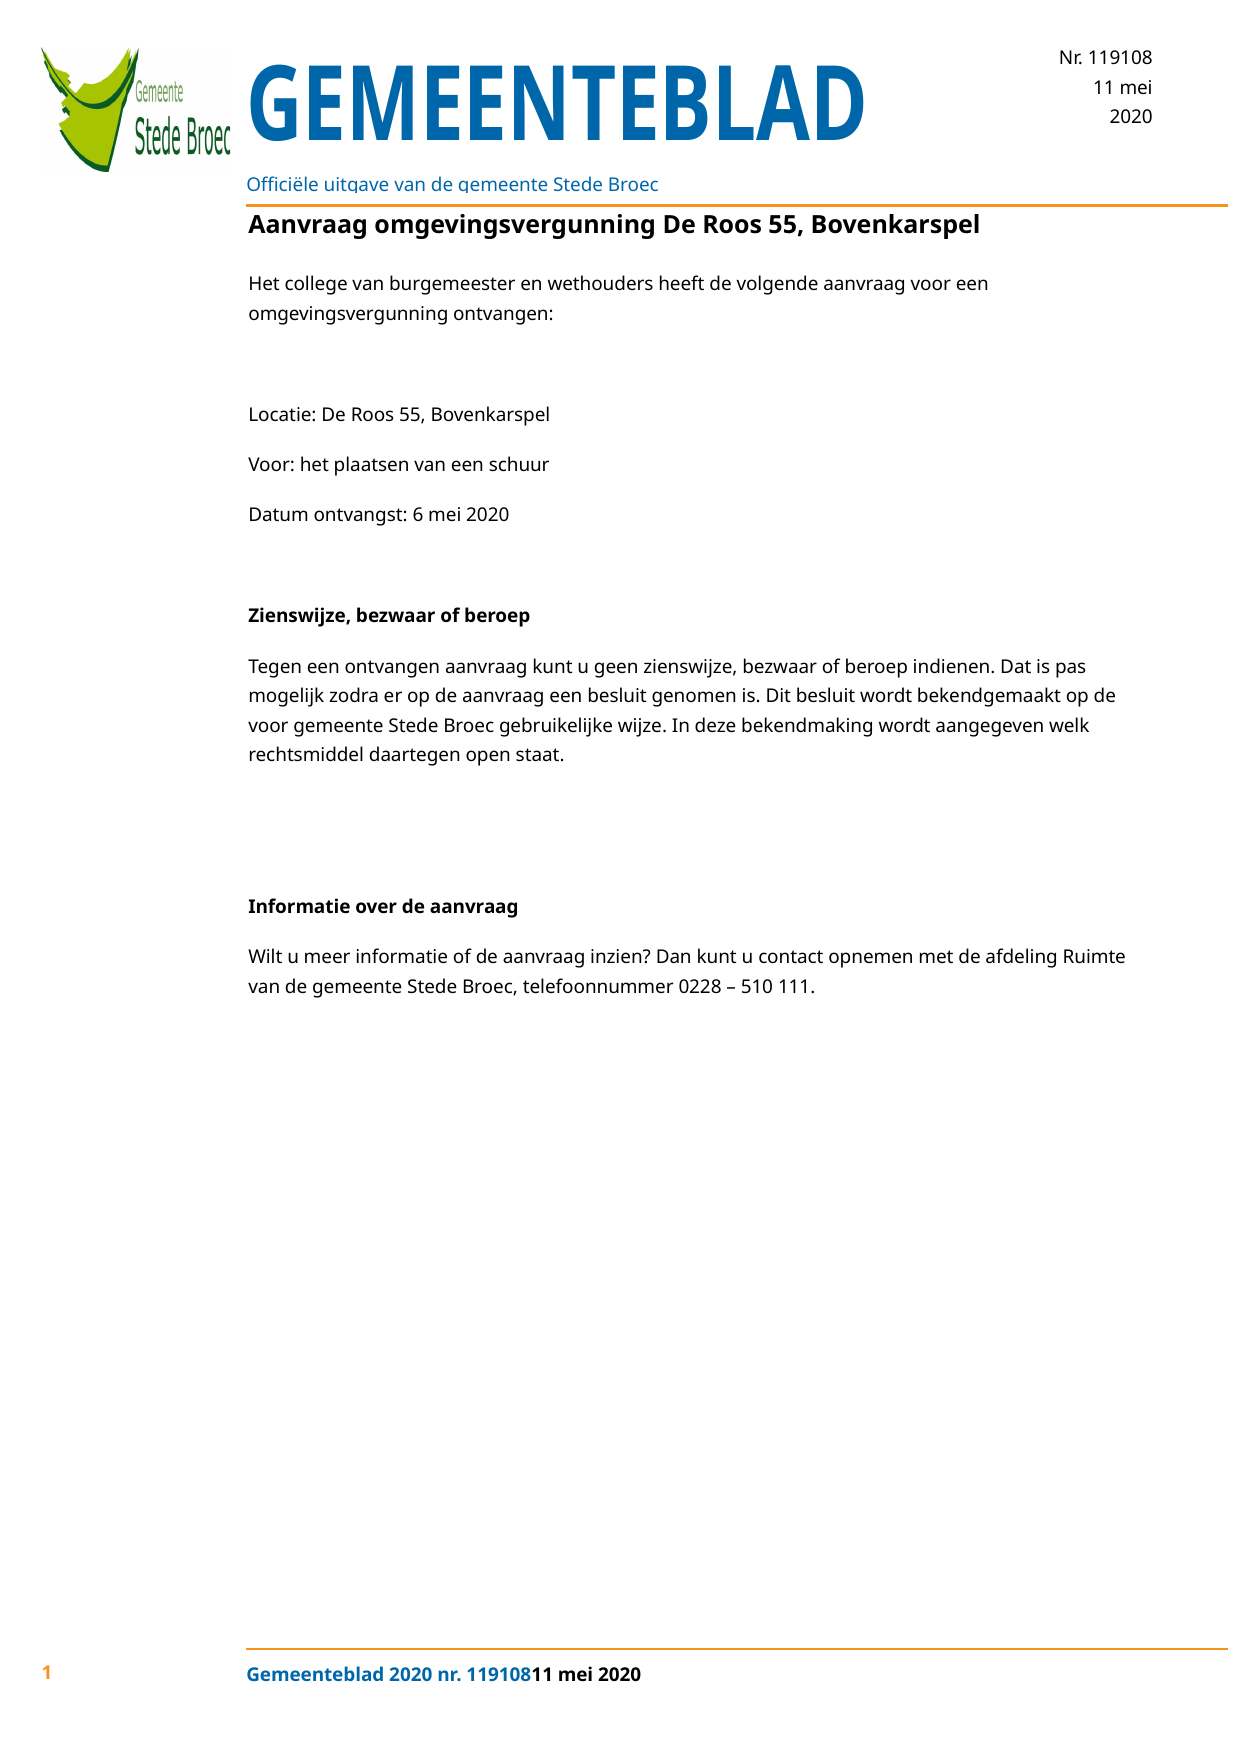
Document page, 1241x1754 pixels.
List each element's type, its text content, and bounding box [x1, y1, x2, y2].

text Informatie over de aanvraag [248, 893, 1152, 918]
text Voor: het plaatsen van een schuur [248, 451, 1152, 477]
text Aanvraag omgevingsvergunning De Roos 55, Bovenkarspel [248, 207, 1152, 241]
text Het college van burgemeester en wethouders heeft de volgende aanvraag voor een omgevingsvergunning ontvangen: [248, 270, 1152, 326]
text Tegen een ontvangen aanvraag kunt u geen zienswijze, bezwaar of beroep indienen. Dat is pas mogelijk zodra er op de aanvraag een besluit genomen is. Dit besluit wordt bekendgemaakt op de voor gemeente Stede Broec gebruikelijke wijze. In deze bekendmaking wordt aangegeven welk rechtsmiddel daartegen open staat. [248, 653, 1152, 767]
text Zienswijze, bezwaar of beroep [248, 602, 1152, 628]
picture [41, 47, 231, 172]
text Locatie: De Roos 55, Bovenkarspel [248, 401, 1152, 426]
text Datum ontvangst: 6 mei 2020 [248, 502, 1152, 527]
text Wilt u meer informatie of de aanvraag inzien? Dan kunt u contact opnemen met de afdeling Ruimte van de gemeente Stede Broec, telefoonnummer 0228 – 510 111. [248, 943, 1152, 998]
